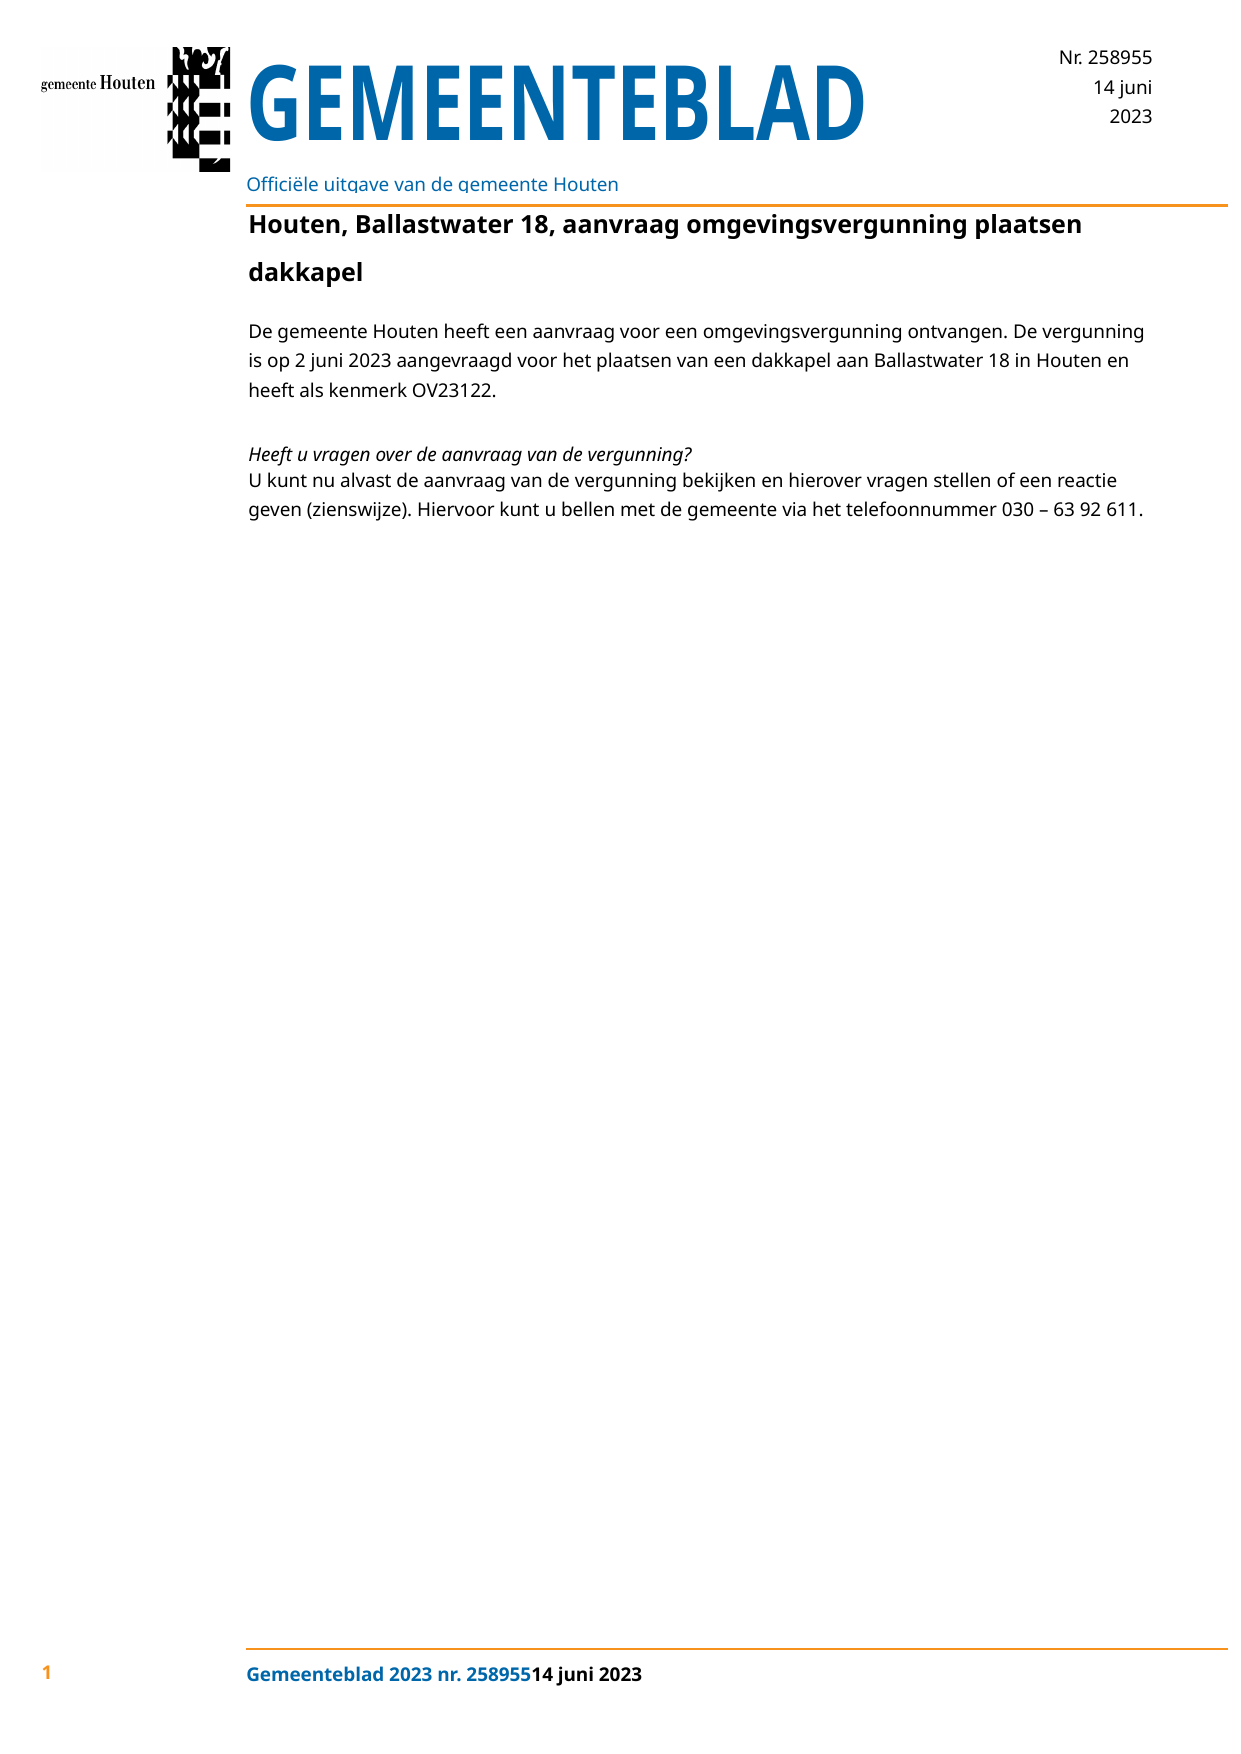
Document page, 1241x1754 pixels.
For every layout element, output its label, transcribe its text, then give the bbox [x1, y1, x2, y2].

text De gemeente Houten heeft een aanvraag voor een omgevingsvergunning ontvangen. De vergunning is op 2 juni 2023 aangevraagd voor het plaatsen van een dakkapel aan Ballastwater 18 in Houten en heeft als kenmerk OV23122. [248, 318, 1152, 403]
text U kunt nu alvast de aanvraag van de vergunning bekijken en hierover vragen stellen of een reactie geven (zienswijze). Hiervoor kunt u bellen met de gemeente via het telefoonnummer 030 – 63 92 611. [248, 467, 1152, 522]
picture [41, 47, 231, 172]
text Heeft u vragen over de aanvraag van de vergunning? [248, 441, 1152, 467]
text Houten, Ballastwater 18, aanvraag omgevingsvergunning plaatsen dakkapel [248, 207, 1152, 288]
